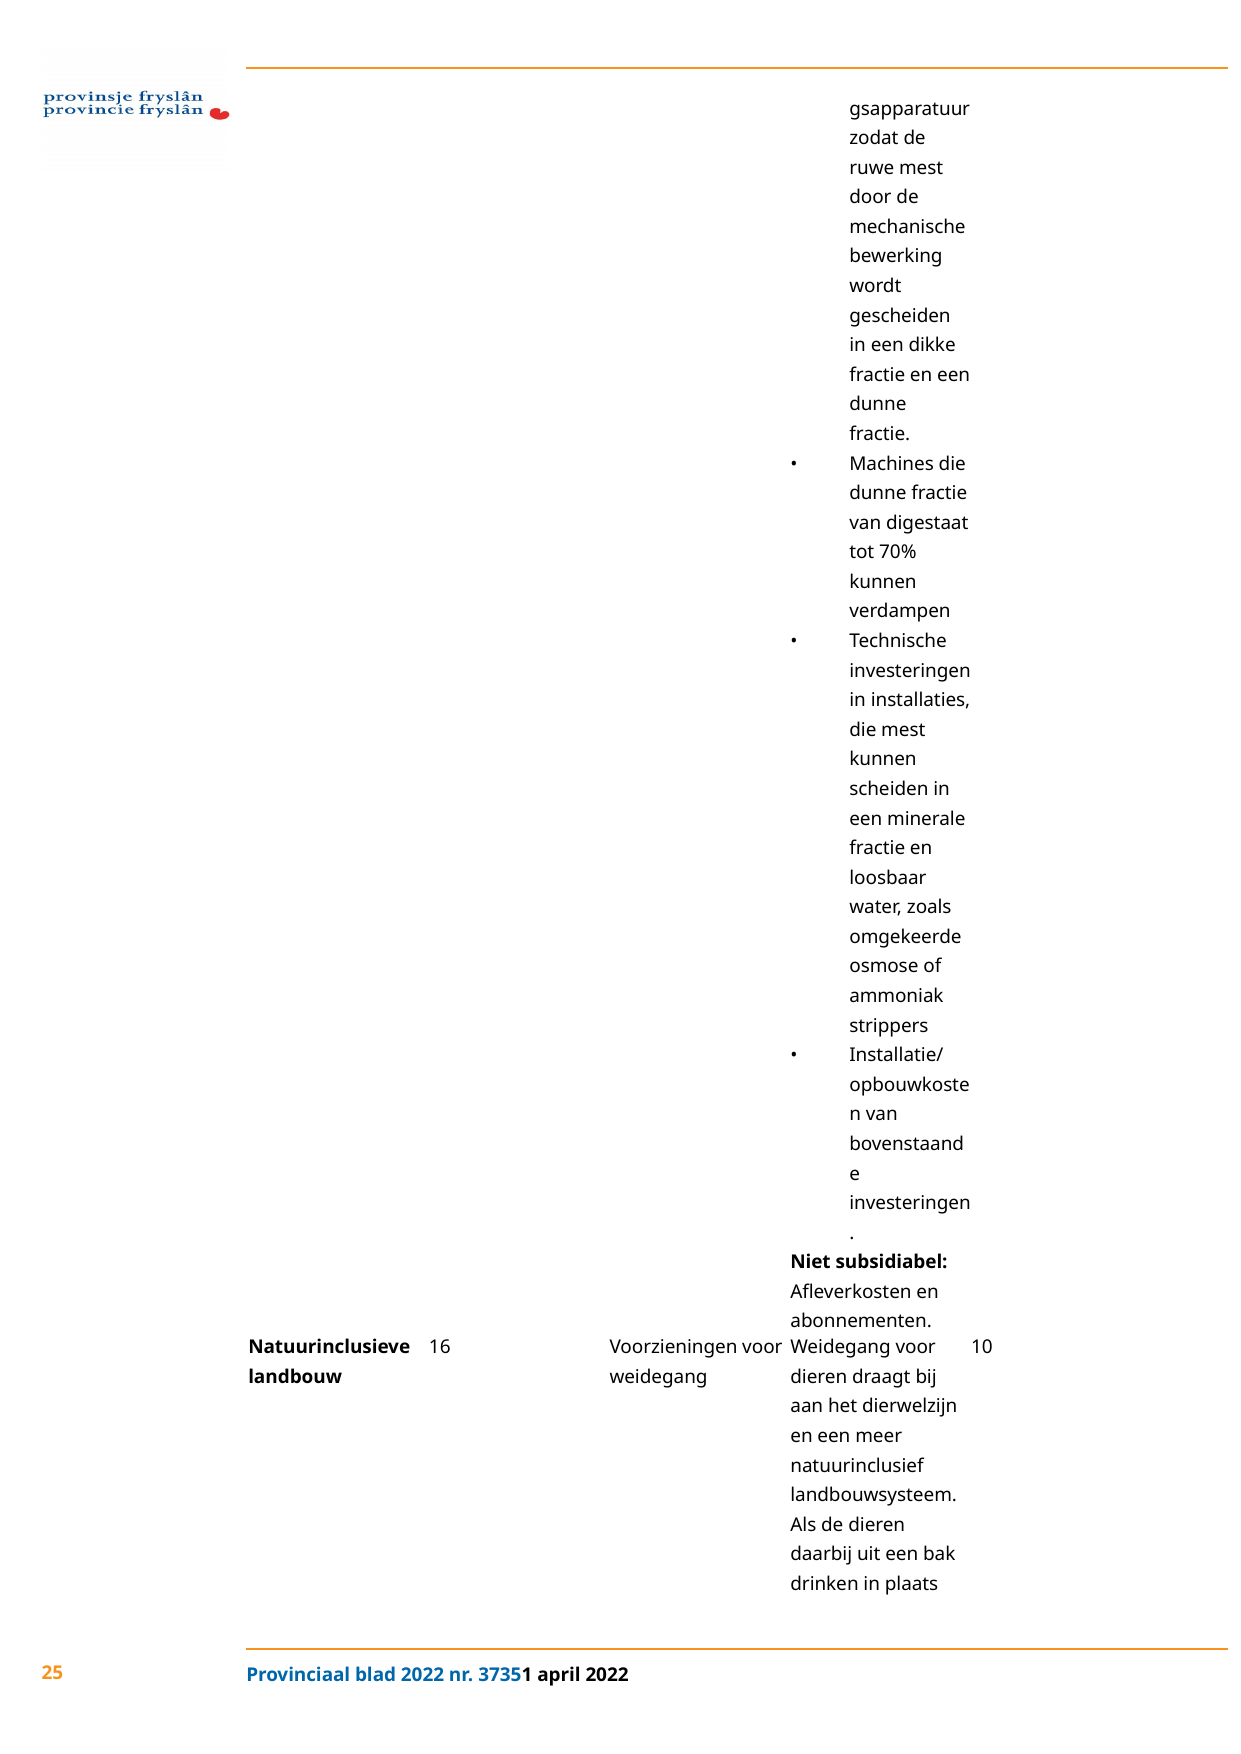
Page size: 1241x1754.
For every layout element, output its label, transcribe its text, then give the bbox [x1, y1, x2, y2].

table_cell [609, 95, 790, 1333]
table_cell 10 [971, 1334, 1152, 1596]
table_cell gsapparatuur zodat de ruwe mest door de mechanische bewerking wordt gescheiden in een dikke fractie en een dunne fractie. Machines die dunne fractie van digestaat tot 70% kunnen verdampen Technische investeringen in installaties, die mest kunnen scheiden in een minerale fractie en loosbaar water, zoals omgekeerde osmose of ammoniak strippers Installatie/opbouwkosten van bovenstaande investeringen. Niet subsidiabel: Afleverkosten en abonnementen. [790, 95, 971, 1333]
table_cell Weidegang voor dieren draagt bij aan het dierwelzijn en een meer natuurinclusief landbouwsysteem. Als de dieren daarbij uit een bak drinken in plaats [790, 1334, 971, 1596]
table_cell Voorzieningen voor weidegang [609, 1334, 790, 1596]
table_cell [248, 95, 429, 1333]
table_cell [429, 95, 609, 1333]
table_cell 16 [429, 1334, 609, 1596]
table_cell Natuurinclusieve landbouw [248, 1334, 429, 1596]
picture [41, 47, 231, 172]
table_cell [971, 95, 1152, 1333]
